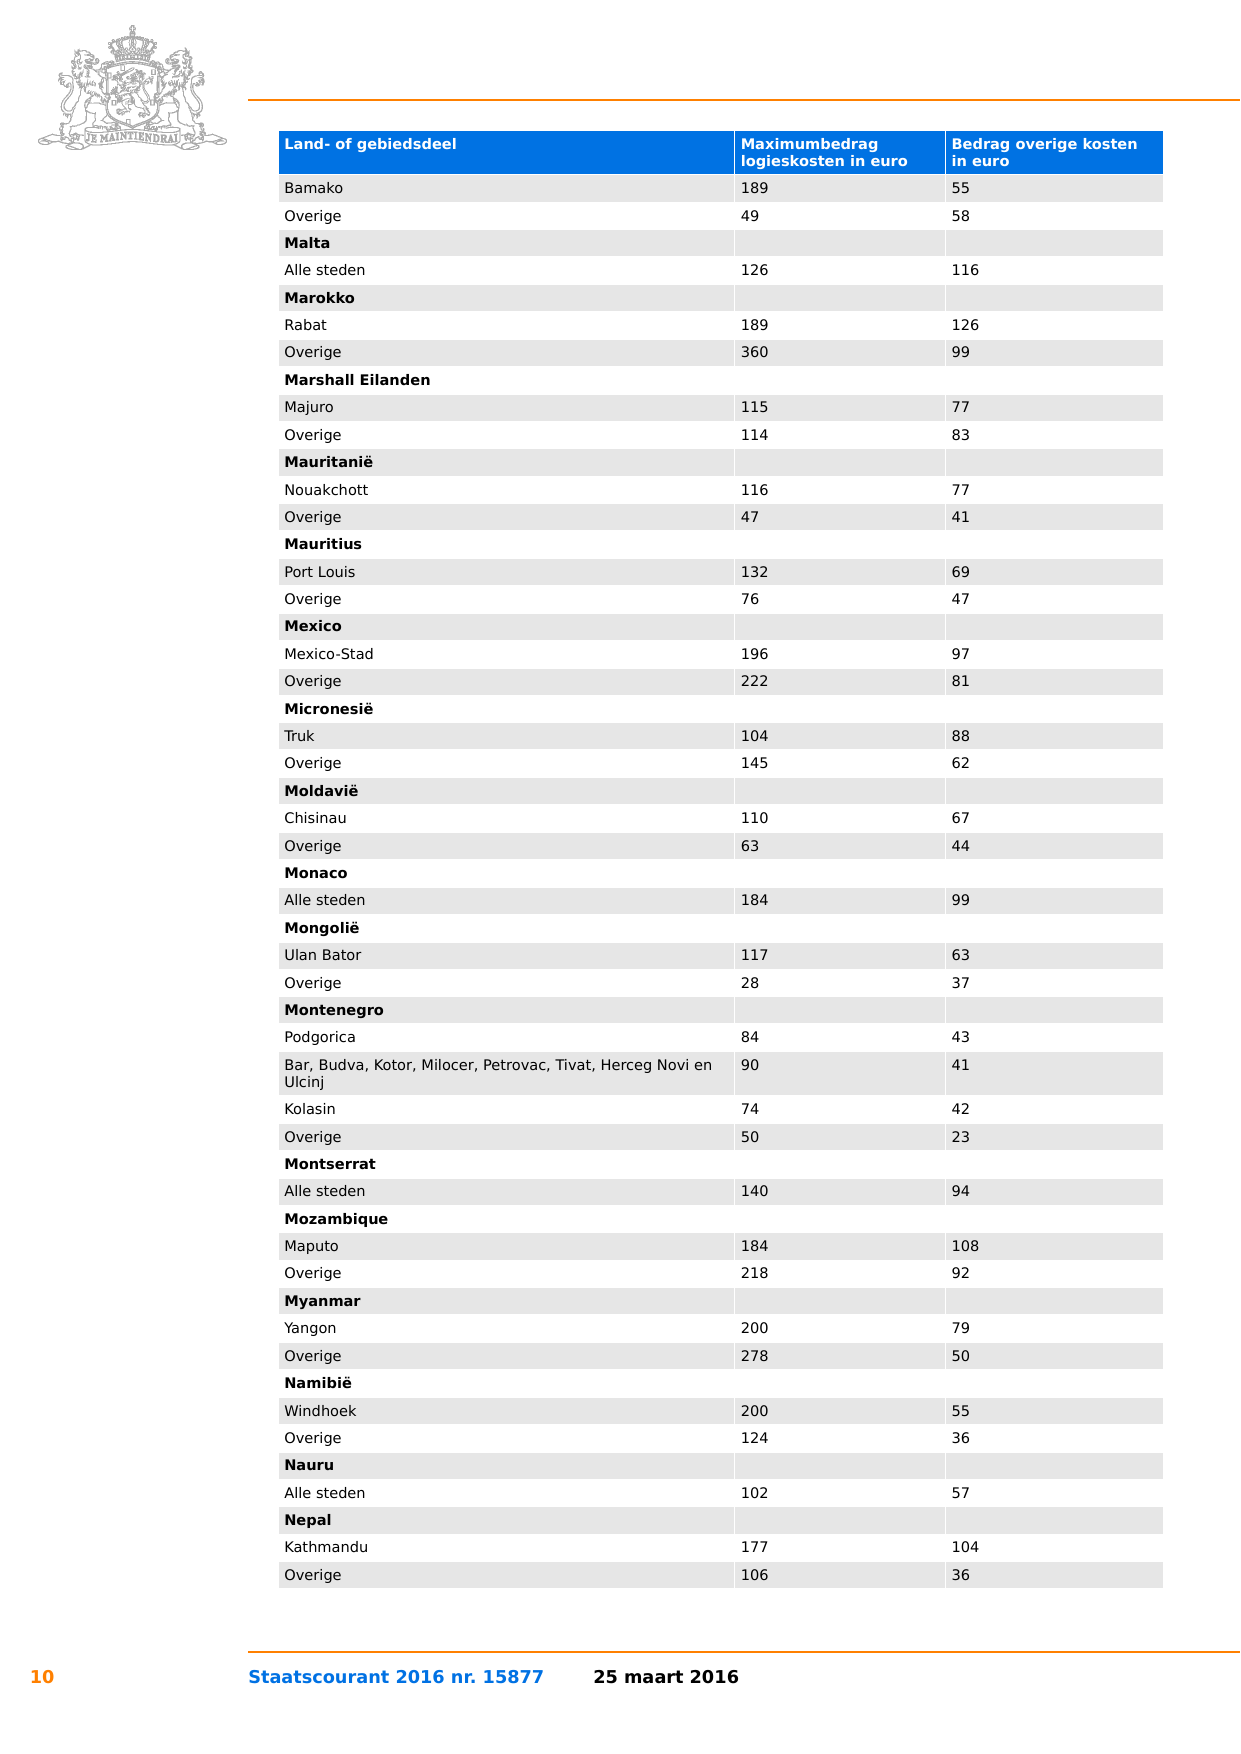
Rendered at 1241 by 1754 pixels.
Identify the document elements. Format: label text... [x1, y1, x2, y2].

table_cell [735, 449, 945, 476]
table_cell Nepal [279, 1507, 734, 1534]
table_cell [946, 1288, 1163, 1314]
table_cell 189 [735, 312, 945, 339]
table_cell [946, 915, 1163, 941]
table_cell 92 [946, 1261, 1163, 1287]
table_cell 140 [735, 1179, 945, 1205]
table_cell Rabat [279, 312, 734, 339]
table_cell Nouakchott [279, 477, 734, 503]
table_cell Overige [279, 203, 734, 229]
table_cell [946, 449, 1163, 476]
table_cell Nauru [279, 1453, 734, 1479]
table_cell Bamako [279, 175, 734, 202]
table_cell 69 [946, 559, 1163, 585]
table_cell 177 [735, 1535, 945, 1561]
table_cell [735, 915, 945, 941]
table_cell 84 [735, 1025, 945, 1051]
table_cell 62 [946, 751, 1163, 777]
table_cell Namibië [279, 1370, 734, 1397]
table_cell [735, 696, 945, 722]
table_cell [735, 1453, 945, 1479]
table_cell 222 [735, 669, 945, 695]
table_cell 116 [735, 477, 945, 503]
table_cell 41 [946, 504, 1163, 530]
table_cell 43 [946, 1025, 1163, 1051]
table_cell Mongolië [279, 915, 734, 941]
table_cell Port Louis [279, 559, 734, 585]
table_cell Overige [279, 422, 734, 448]
table_cell Myanmar [279, 1288, 734, 1314]
table_cell Chisinau [279, 805, 734, 832]
table_cell [735, 1507, 945, 1534]
table_cell Overige [279, 1425, 734, 1451]
table_cell 44 [946, 833, 1163, 859]
table_cell Mauritanië [279, 449, 734, 476]
table_cell [946, 1151, 1163, 1177]
table_cell 47 [946, 586, 1163, 613]
table_cell 117 [735, 943, 945, 969]
table_cell 99 [946, 888, 1163, 914]
table_cell 67 [946, 805, 1163, 832]
table_cell 28 [735, 970, 945, 996]
table_cell 132 [735, 559, 945, 585]
table_cell Montenegro [279, 997, 734, 1023]
table_cell 36 [946, 1425, 1163, 1451]
table_cell 77 [946, 395, 1163, 421]
table_cell Alle steden [279, 258, 734, 284]
table_cell Marokko [279, 285, 734, 311]
table_cell Truk [279, 723, 734, 749]
table_cell [946, 285, 1163, 311]
table_cell [735, 1288, 945, 1314]
table_cell 106 [735, 1562, 945, 1588]
table_cell Mozambique [279, 1206, 734, 1232]
table_cell Overige [279, 340, 734, 366]
table_cell [946, 1507, 1163, 1534]
table_cell Overige [279, 970, 734, 996]
table_cell 63 [735, 833, 945, 859]
table_cell 278 [735, 1343, 945, 1369]
table_cell [946, 1370, 1163, 1397]
table_cell 360 [735, 340, 945, 366]
table_cell 124 [735, 1425, 945, 1451]
table_cell Monaco [279, 860, 734, 887]
table_cell Montserrat [279, 1151, 734, 1177]
table_cell Alle steden [279, 888, 734, 914]
table_cell 83 [946, 422, 1163, 448]
table_cell 104 [735, 723, 945, 749]
table_cell 77 [946, 477, 1163, 503]
table_cell 184 [735, 1233, 945, 1260]
table_cell Mexico [279, 614, 734, 640]
table_cell 126 [946, 312, 1163, 339]
table_cell Alle steden [279, 1179, 734, 1205]
table_cell 79 [946, 1316, 1163, 1342]
table_cell [946, 230, 1163, 256]
table_cell 110 [735, 805, 945, 832]
table_cell 116 [946, 258, 1163, 284]
table_cell 42 [946, 1096, 1163, 1123]
table_cell 114 [735, 422, 945, 448]
table_cell Overige [279, 504, 734, 530]
table_cell [735, 230, 945, 256]
table_cell 115 [735, 395, 945, 421]
table_cell [735, 997, 945, 1023]
table_cell 218 [735, 1261, 945, 1287]
table_cell Overige [279, 669, 734, 695]
table_cell 184 [735, 888, 945, 914]
table_cell Overige [279, 1261, 734, 1287]
table_cell Malta [279, 230, 734, 256]
table_cell Marshall Eilanden [279, 367, 734, 393]
table_header Bedrag overige kosten in euro [946, 131, 1163, 174]
table_cell [946, 1206, 1163, 1232]
table_cell [946, 778, 1163, 804]
table_cell Majuro [279, 395, 734, 421]
table_cell 47 [735, 504, 945, 530]
table_cell 37 [946, 970, 1163, 996]
table_cell [735, 285, 945, 311]
table_cell Bar, Budva, Kotor, Milocer, Petrovac, Tivat, Herceg Novi en Ulcinj [279, 1052, 734, 1095]
table_cell Moldavië [279, 778, 734, 804]
table_cell [946, 696, 1163, 722]
table_cell 126 [735, 258, 945, 284]
table_cell 94 [946, 1179, 1163, 1205]
table_cell [735, 1370, 945, 1397]
table_cell Yangon [279, 1316, 734, 1342]
table_cell Overige [279, 833, 734, 859]
table_cell 200 [735, 1316, 945, 1342]
table_cell Podgorica [279, 1025, 734, 1051]
table_cell 145 [735, 751, 945, 777]
table_cell 189 [735, 175, 945, 202]
table_cell [735, 367, 945, 393]
table_cell [735, 614, 945, 640]
table_cell 196 [735, 641, 945, 667]
table_cell Overige [279, 1562, 734, 1588]
table_cell Ulan Bator [279, 943, 734, 969]
table_header Land- of gebiedsdeel [279, 131, 734, 174]
table_cell [946, 860, 1163, 887]
table_cell 55 [946, 1398, 1163, 1424]
table_cell 108 [946, 1233, 1163, 1260]
table_cell 99 [946, 340, 1163, 366]
table_cell 200 [735, 1398, 945, 1424]
table_cell 50 [735, 1124, 945, 1150]
table_cell 50 [946, 1343, 1163, 1369]
table_cell 81 [946, 669, 1163, 695]
table_cell Alle steden [279, 1480, 734, 1506]
table_cell Overige [279, 1343, 734, 1369]
table_cell Overige [279, 1124, 734, 1150]
table_cell [735, 1206, 945, 1232]
table_cell 104 [946, 1535, 1163, 1561]
table_cell 55 [946, 175, 1163, 202]
table_cell [946, 531, 1163, 558]
table_cell Kathmandu [279, 1535, 734, 1561]
table_cell 88 [946, 723, 1163, 749]
table_cell [735, 531, 945, 558]
table_cell Kolasin [279, 1096, 734, 1123]
table_cell 102 [735, 1480, 945, 1506]
table_cell 97 [946, 641, 1163, 667]
table_cell 63 [946, 943, 1163, 969]
picture [38, 25, 227, 150]
table_cell Overige [279, 751, 734, 777]
table_cell [946, 614, 1163, 640]
table_cell 57 [946, 1480, 1163, 1506]
table_cell [946, 367, 1163, 393]
table_cell Micronesië [279, 696, 734, 722]
table_cell 76 [735, 586, 945, 613]
table_cell Windhoek [279, 1398, 734, 1424]
table_cell [735, 778, 945, 804]
table_cell Maputo [279, 1233, 734, 1260]
table_cell 23 [946, 1124, 1163, 1150]
table_cell 58 [946, 203, 1163, 229]
table_cell [735, 860, 945, 887]
table_cell Mexico-Stad [279, 641, 734, 667]
table_cell Overige [279, 586, 734, 613]
table_cell [946, 997, 1163, 1023]
table_cell Mauritius [279, 531, 734, 558]
table_cell 41 [946, 1052, 1163, 1095]
table_cell 49 [735, 203, 945, 229]
table_cell [946, 1453, 1163, 1479]
table_cell [735, 1151, 945, 1177]
table_cell 90 [735, 1052, 945, 1095]
table_header Maximumbedrag logieskosten in euro [735, 131, 945, 174]
table_cell 74 [735, 1096, 945, 1123]
table_cell 36 [946, 1562, 1163, 1588]
